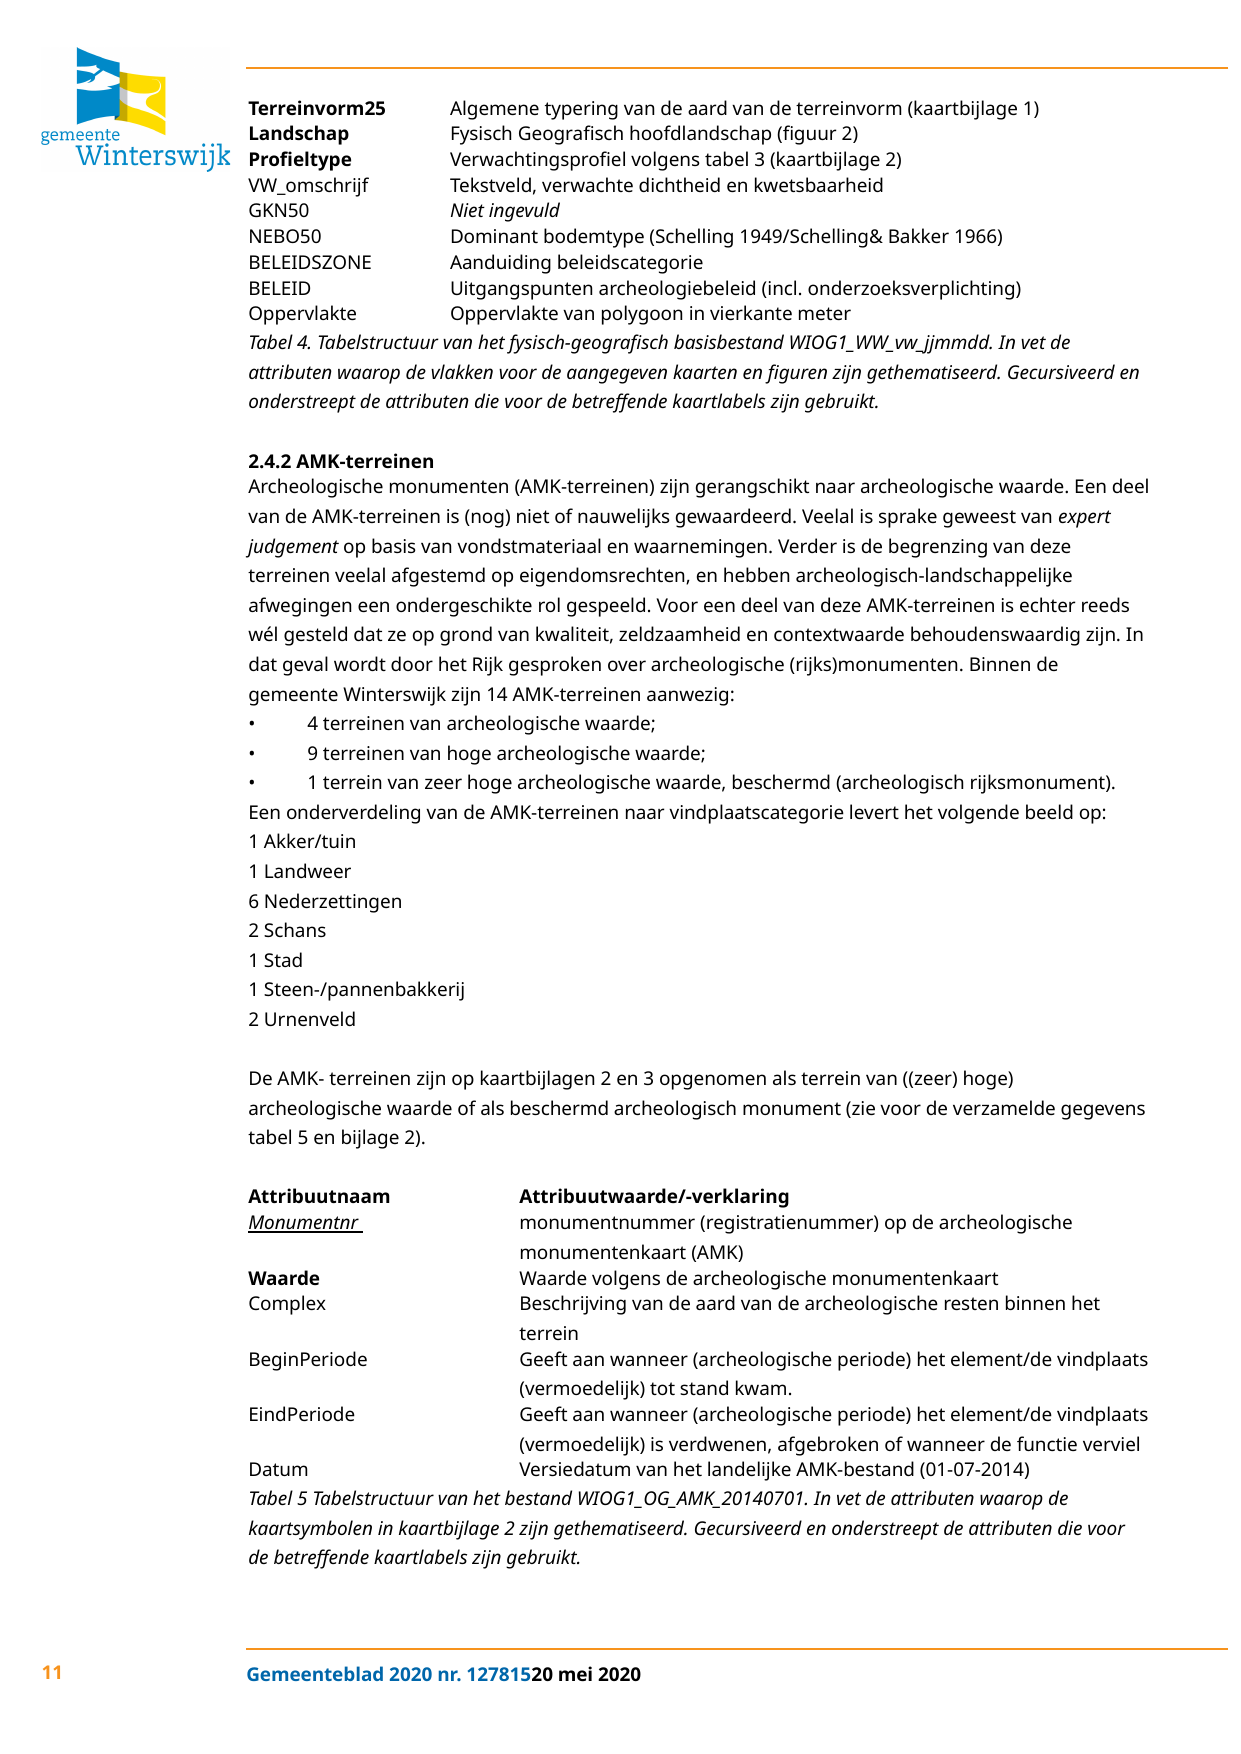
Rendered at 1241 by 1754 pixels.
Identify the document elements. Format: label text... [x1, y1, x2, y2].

picture [225, 153, 231, 162]
table_cell Verwachtingsprofiel volgens tabel 3 (kaartbijlage 2) [450, 146, 1152, 172]
table_header Attribuutwaarde/-verklaring [519, 1184, 1152, 1209]
table_cell Beschrijving van de aard van de archeologische resten binnen het terrein [519, 1291, 1152, 1346]
table_cell NEBO50 [248, 224, 450, 249]
table_cell Oppervlakte [248, 301, 450, 326]
text 1 Stad [248, 947, 1152, 973]
table_cell Waarde volgens de archeologische monumentenkaart [519, 1265, 1152, 1291]
table_cell Algemene typering van de aard van de terreinvorm (kaartbijlage 1) [450, 95, 1152, 121]
text Een onderverdeling van de AMK-terreinen naar vindplaatscategorie levert het volgende beeld op: [248, 799, 1152, 825]
table_cell Monumentnr [248, 1210, 519, 1265]
table_cell BELEIDSZONE [248, 249, 450, 275]
text 2.4.2 AMK-terreinen [248, 448, 1152, 474]
text Tabel 4. Tabelstructuur van het fysisch-geografisch basisbestand WIOG1_WW_vw_jjmmdd. In vet de attributen waarop de vlakken voor de aangegeven kaarten en figuren zijn gethematiseerd. Gecursiveerd en onderstreept de attributen die voor de betreffende kaartlabels zijn gebruikt. [248, 329, 1152, 414]
table_cell Tekstveld, verwachte dichtheid en kwetsbaarheid [450, 172, 1152, 198]
text 2 Schans [248, 917, 1152, 943]
table_cell BeginPeriode [248, 1346, 519, 1401]
list 4 terreinen van archeologische waarde; [248, 710, 1152, 736]
table_cell Complex [248, 1291, 519, 1346]
picture [41, 47, 231, 172]
text 6 Nederzettingen [248, 888, 1152, 913]
table_cell EindPeriode [248, 1401, 519, 1456]
text 1 Landweer [248, 858, 1152, 884]
table_cell Dominant bodemtype (Schelling 1949/Schelling& Bakker 1966) [450, 224, 1152, 249]
text 1 Akker/tuin [248, 829, 1152, 854]
text Archeologische monumenten (AMK-terreinen) zijn gerangschikt naar archeologische waarde. Een deel van de AMK-terreinen is (nog) niet of nauwelijks gewaardeerd. Veelal is sprake geweest van expert judgement op basis van vondstmateriaal en waarnemingen. Verder is de begrenzing van deze terreinen veelal afgestemd op eigendomsrechten, en hebben archeologisch-landschappelijke afwegingen een ondergeschikte rol gespeeld. Voor een deel van deze AMK-terreinen is echter reeds wél gesteld dat ze op grond van kwaliteit, zeldzaamheid en contextwaarde behoudenswaardig zijn. In dat geval wordt door het Rijk gesproken over archeologische (rijks)monumenten. Binnen de gemeente Winterswijk zijn 14 AMK-terreinen aanwezig: [248, 474, 1152, 706]
table_cell Uitgangspunten archeologiebeleid (incl. onderzoeksverplichting) [450, 275, 1152, 301]
table_cell Aanduiding beleidscategorie [450, 249, 1152, 275]
text 2 Urnenveld [248, 1006, 1152, 1032]
table_cell Datum [248, 1456, 519, 1482]
text 1 Steen-/pannenbakkerij [248, 977, 1152, 1002]
table_cell BELEID [248, 275, 450, 301]
text Tabel 5 Tabelstructuur van het bestand WIOG1_OG_AMK_20140701. In vet de attributen waarop de kaartsymbolen in kaartbijlage 2 zijn gethematiseerd. Gecursiveerd en onderstreept de attributen die voor de betreffende kaartlabels zijn gebruikt. [248, 1485, 1152, 1570]
table_cell Niet ingevuld [450, 198, 1152, 223]
list 1 terrein van zeer hoge archeologische waarde, beschermd (archeologisch rijksmonument). [248, 769, 1152, 795]
table_cell Fysisch Geografisch hoofdlandschap (figuur 2) [450, 121, 1152, 146]
text De AMK- terreinen zijn op kaartbijlagen 2 en 3 opgenomen als terrein van ((zeer) hoge) archeologische waarde of als beschermd archeologisch monument (zie voor de verzamelde gegevens tabel 5 en bijlage 2). [248, 1065, 1152, 1150]
table_cell VW_omschrijf [248, 172, 450, 198]
table_cell Oppervlakte van polygoon in vierkante meter [450, 301, 1152, 326]
table_cell Profieltype [248, 146, 450, 172]
table_cell Landschap [248, 121, 450, 146]
table_cell Geeft aan wanneer (archeologische periode) het element/de vindplaats (vermoedelijk) is verdwenen, afgebroken of wanneer de functie verviel [519, 1401, 1152, 1456]
table_cell Terreinvorm25 [248, 95, 450, 121]
table_cell Waarde [248, 1265, 519, 1291]
table_cell Versiedatum van het landelijke AMK-bestand (01-07-2014) [519, 1456, 1152, 1482]
table_cell Geeft aan wanneer (archeologische periode) het element/de vindplaats (vermoedelijk) tot stand kwam. [519, 1346, 1152, 1401]
table_cell monumentnummer (registratienummer) op de archeologische monumentenkaart (AMK) [519, 1210, 1152, 1265]
table_cell GKN50 [248, 198, 450, 223]
table_header Attribuutnaam [248, 1184, 519, 1209]
list 9 terreinen van hoge archeologische waarde; [248, 740, 1152, 766]
